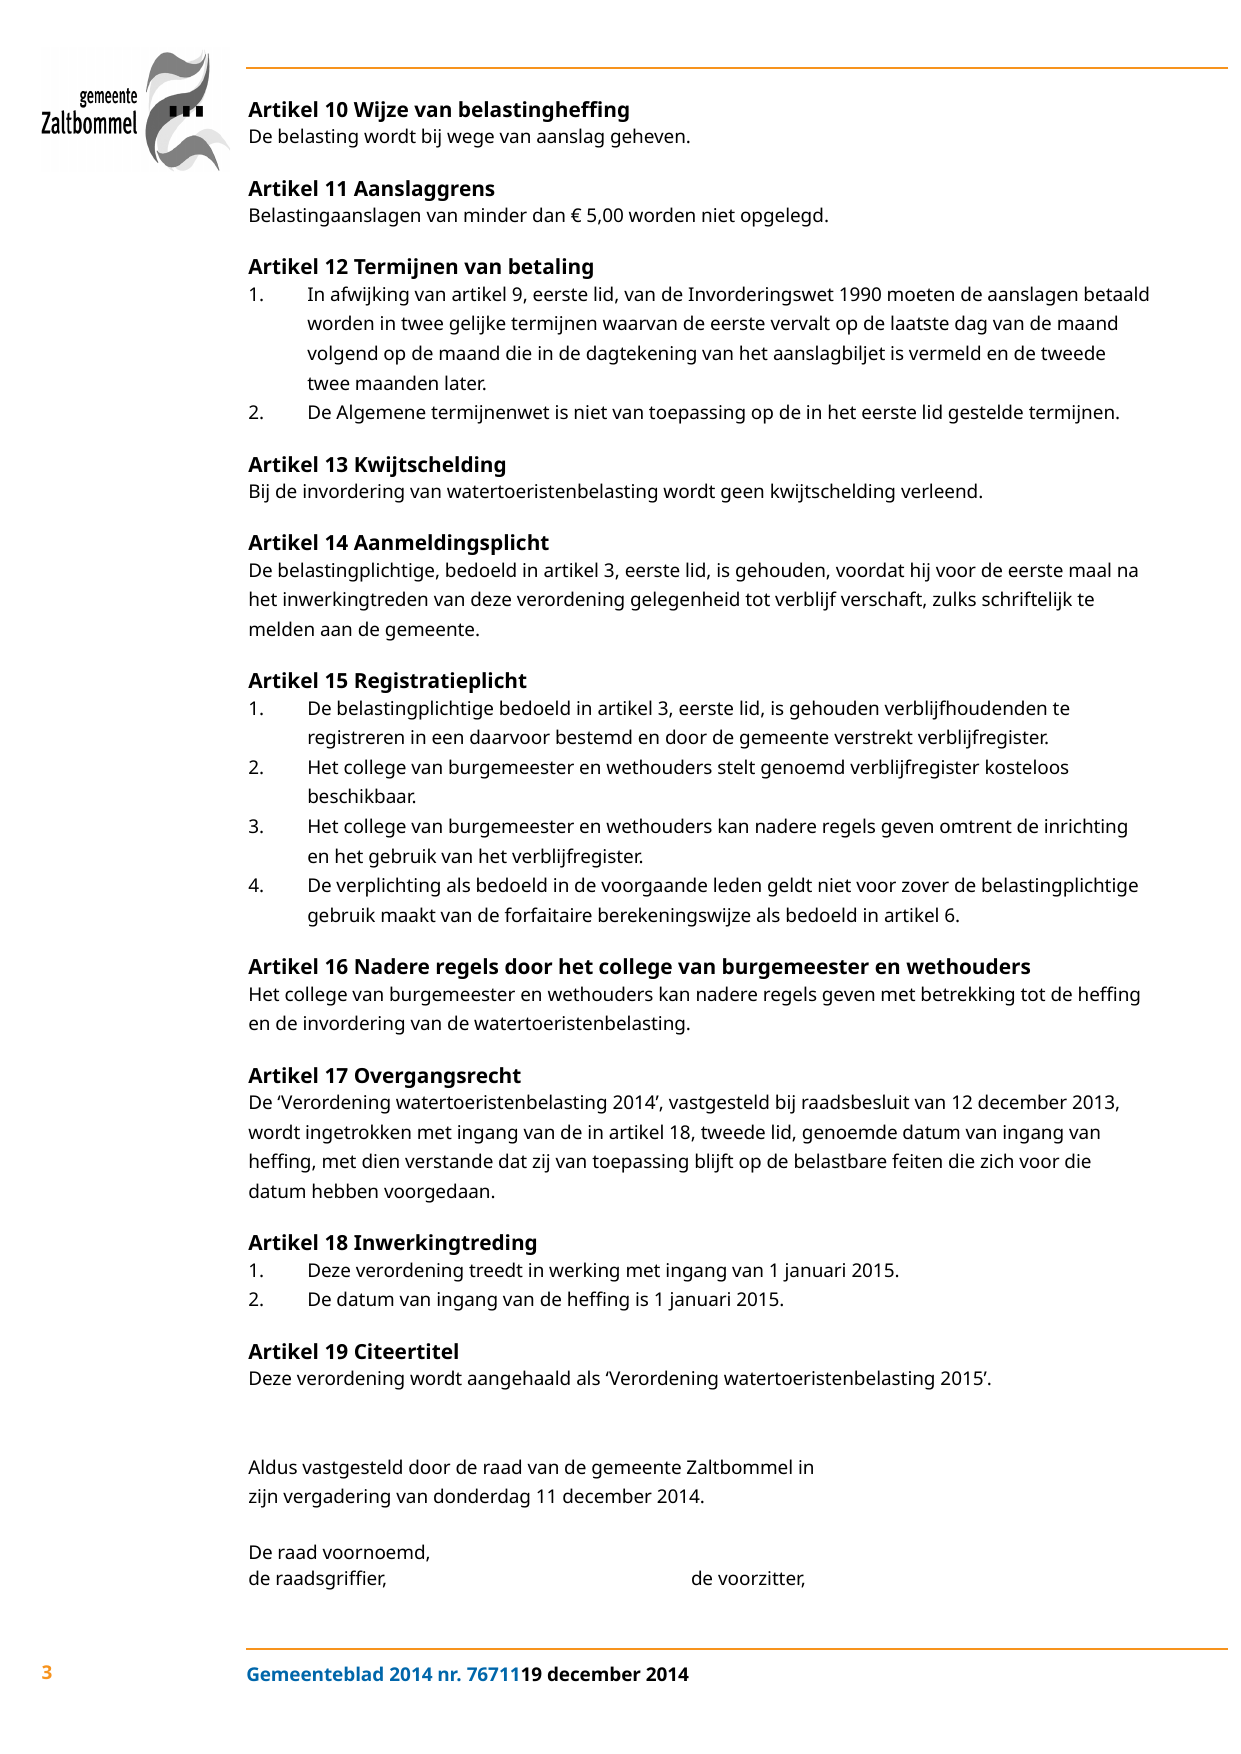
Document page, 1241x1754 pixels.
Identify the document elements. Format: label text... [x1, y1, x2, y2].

text Bij de invordering van watertoeristenbelasting wordt geen kwijtschelding verleend. [248, 478, 1152, 504]
text De belasting wordt bij wege van aanslag geheven. [248, 123, 1152, 149]
picture [41, 47, 231, 172]
list Deze verordening treedt in werking met ingang van 1 januari 2015. [248, 1257, 1152, 1283]
text Artikel 14 Aanmeldingsplicht [248, 528, 1152, 557]
text Artikel 11 Aanslaggrens [248, 174, 1152, 202]
list De datum van ingang van de heffing is 1 januari 2015. [248, 1287, 1152, 1312]
text zijn vergadering van donderdag 11 december 2014. [248, 1484, 1152, 1509]
text Artikel 15 Registratieplicht [248, 667, 1152, 695]
text Deze verordening wordt aangehaald als ‘Verordening watertoeristenbelasting 2015’. [248, 1365, 1152, 1391]
list De verplichting als bedoeld in de voorgaande leden geldt niet voor zover de belastingplichtige gebruik maakt van de forfaitaire berekeningswijze als bedoeld in artikel 6. [248, 872, 1152, 928]
list De Algemene termijnenwet is niet van toepassing op de in het eerste lid gestelde termijnen. [248, 399, 1152, 425]
text De belastingplichtige, bedoeld in artikel 3, eerste lid, is gehouden, voordat hij voor de eerste maal na het inwerkingtreden van deze verordening gelegenheid tot verblijf verschaft, zulks schriftelijk te melden aan de gemeente. [248, 557, 1152, 642]
text Artikel 18 Inwerkingtreding [248, 1228, 1152, 1257]
text Aldus vastgesteld door de raad van de gemeente Zaltbommel in [248, 1454, 1152, 1480]
text De ‘Verordening watertoeristenbelasting 2014’, vastgesteld bij raadsbesluit van 12 december 2013, wordt ingetrokken met ingang van de in artikel 18, tweede lid, genoemde datum van ingang van heffing, met dien verstande dat zij van toepassing blijft op de belastbare feiten die zich voor die datum hebben voorgedaan. [248, 1089, 1152, 1204]
text Artikel 13 Kwijtschelding [248, 450, 1152, 478]
list Het college van burgemeester en wethouders stelt genoemd verblijfregister kosteloos beschikbaar. [248, 754, 1152, 809]
text Belastingaanslagen van minder dan € 5,00 worden niet opgelegd. [248, 202, 1152, 228]
text Artikel 16 Nadere regels door het college van burgemeester en wethouders [248, 952, 1152, 981]
text Artikel 17 Overgangsrecht [248, 1061, 1152, 1089]
table_header De raad voornoemd, [248, 1539, 1152, 1565]
text Artikel 10 Wijze van belastingheffing [248, 95, 1152, 123]
text Artikel 19 Citeertitel [248, 1337, 1152, 1365]
table_cell de voorzitter, [691, 1565, 1152, 1591]
list De belastingplichtige bedoeld in artikel 3, eerste lid, is gehouden verblijfhoudenden te registreren in een daarvoor bestemd en door de gemeente verstrekt verblijfregister. [248, 695, 1152, 750]
table_cell de raadsgriffier, [248, 1565, 691, 1591]
list In afwijking van artikel 9, eerste lid, van de Invorderingswet 1990 moeten de aanslagen betaald worden in twee gelijke termijnen waarvan de eerste vervalt op de laatste dag van de maand volgend op de maand die in de dagtekening van het aanslagbiljet is vermeld en de tweede twee maanden later. [248, 281, 1152, 395]
text Artikel 12 Termijnen van betaling [248, 252, 1152, 281]
text Het college van burgemeester en wethouders kan nadere regels geven met betrekking tot de heffing en de invordering van de watertoeristenbelasting. [248, 981, 1152, 1036]
list Het college van burgemeester en wethouders kan nadere regels geven omtrent de inrichting en het gebruik van het verblijfregister. [248, 813, 1152, 869]
